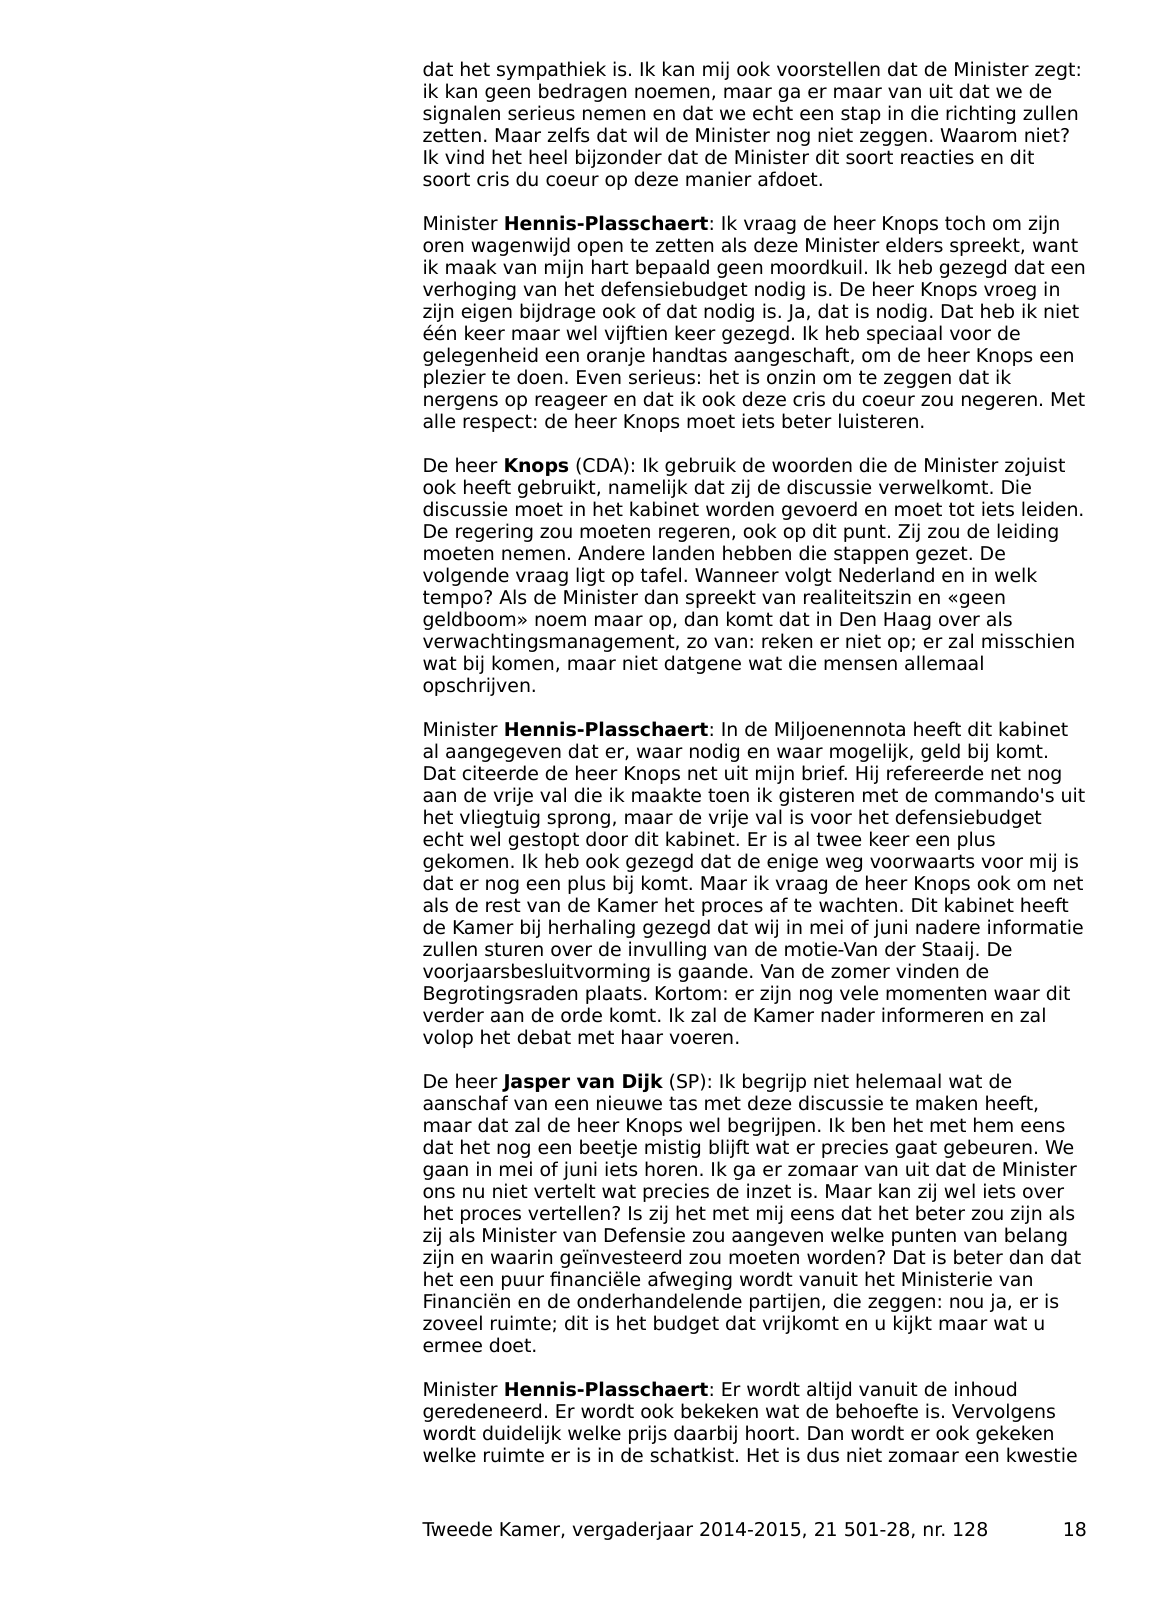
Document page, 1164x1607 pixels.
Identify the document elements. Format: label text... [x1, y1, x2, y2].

text De heer Knops (CDA): Ik gebruik de woorden die de Minister zojuist ook heeft gebruikt, namelijk dat zij de discussie verwelkomt. Die discussie moet in het kabinet worden gevoerd en moet tot iets leiden. De regering zou moeten regeren, ook op dit punt. Zij zou de leiding moeten nemen. Andere landen hebben die stappen gezet. De volgende vraag ligt op tafel. Wanneer volgt Nederland en in welk tempo? Als de Minister dan spreekt van realiteitszin en «geen geldboom» noem maar op, dan komt dat in Den Haag over als verwachtingsmanagement, zo van: reken er niet op; er zal misschien wat bij komen, maar niet datgene wat die mensen allemaal opschrijven. [422, 455, 1087, 697]
text Minister Hennis-Plasschaert: In de Miljoenennota heeft dit kabinet al aangegeven dat er, waar nodig en waar mogelijk, geld bij komt. Dat citeerde de heer Knops net uit mijn brief. Hij refereerde net nog aan de vrije val die ik maakte toen ik gisteren met de commando's uit het vliegtuig sprong, maar de vrije val is voor het defensiebudget echt wel gestopt door dit kabinet. Er is al twee keer een plus gekomen. Ik heb ook gezegd dat de enige weg voorwaarts voor mij is dat er nog een plus bij komt. Maar ik vraag de heer Knops ook om net als de rest van de Kamer het proces af te wachten. Dit kabinet heeft de Kamer bij herhaling gezegd dat wij in mei of juni nadere informatie zullen sturen over de invulling van de motie-Van der Staaij. De voorjaarsbesluitvorming is gaande. Van de zomer vinden de Begrotingsraden plaats. Kortom: er zijn nog vele momenten waar dit verder aan de orde komt. Ik zal de Kamer nader informeren en zal volop het debat met haar voeren. [422, 719, 1087, 1049]
text De heer Jasper van Dijk (SP): Ik begrijp niet helemaal wat de aanschaf van een nieuwe tas met deze discussie te maken heeft, maar dat zal de heer Knops wel begrijpen. Ik ben het met hem eens dat het nog een beetje mistig blijft wat er precies gaat gebeuren. We gaan in mei of juni iets horen. Ik ga er zomaar van uit dat de Minister ons nu niet vertelt wat precies de inzet is. Maar kan zij wel iets over het proces vertellen? Is zij het met mij eens dat het beter zou zijn als zij als Minister van Defensie zou aangeven welke punten van belang zijn en waarin geïnvesteerd zou moeten worden? Dat is beter dan dat het een puur financiële afweging wordt vanuit het Ministerie van Financiën en de onderhandelende partijen, die zeggen: nou ja, er is zoveel ruimte; dit is het budget dat vrijkomt en u kijkt maar wat u ermee doet. [422, 1071, 1087, 1357]
text dat het sympathiek is. Ik kan mij ook voorstellen dat de Minister zegt: ik kan geen bedragen noemen, maar ga er maar van uit dat we de signalen serieus nemen en dat we echt een stap in die richting zullen zetten. Maar zelfs dat wil de Minister nog niet zeggen. Waarom niet? Ik vind het heel bijzonder dat de Minister dit soort reacties en dit soort cris du coeur op deze manier afdoet. [422, 59, 1087, 191]
text Minister Hennis-Plasschaert: Er wordt altijd vanuit de inhoud geredeneerd. Er wordt ook bekeken wat de behoefte is. Vervolgens wordt duidelijk welke prijs daarbij hoort. Dan wordt er ook gekeken welke ruimte er is in de schatkist. Het is dus niet zomaar een kwestie [422, 1379, 1087, 1467]
text Minister Hennis-Plasschaert: Ik vraag de heer Knops toch om zijn oren wagenwijd open te zetten als deze Minister elders spreekt, want ik maak van mijn hart bepaald geen moordkuil. Ik heb gezegd dat een verhoging van het defensiebudget nodig is. De heer Knops vroeg in zijn eigen bijdrage ook of dat nodig is. Ja, dat is nodig. Dat heb ik niet één keer maar wel vijftien keer gezegd. Ik heb speciaal voor de gelegenheid een oranje handtas aangeschaft, om de heer Knops een plezier te doen. Even serieus: het is onzin om te zeggen dat ik nergens op reageer en dat ik ook deze cris du coeur zou negeren. Met alle respect: de heer Knops moet iets beter luisteren. [422, 213, 1087, 433]
